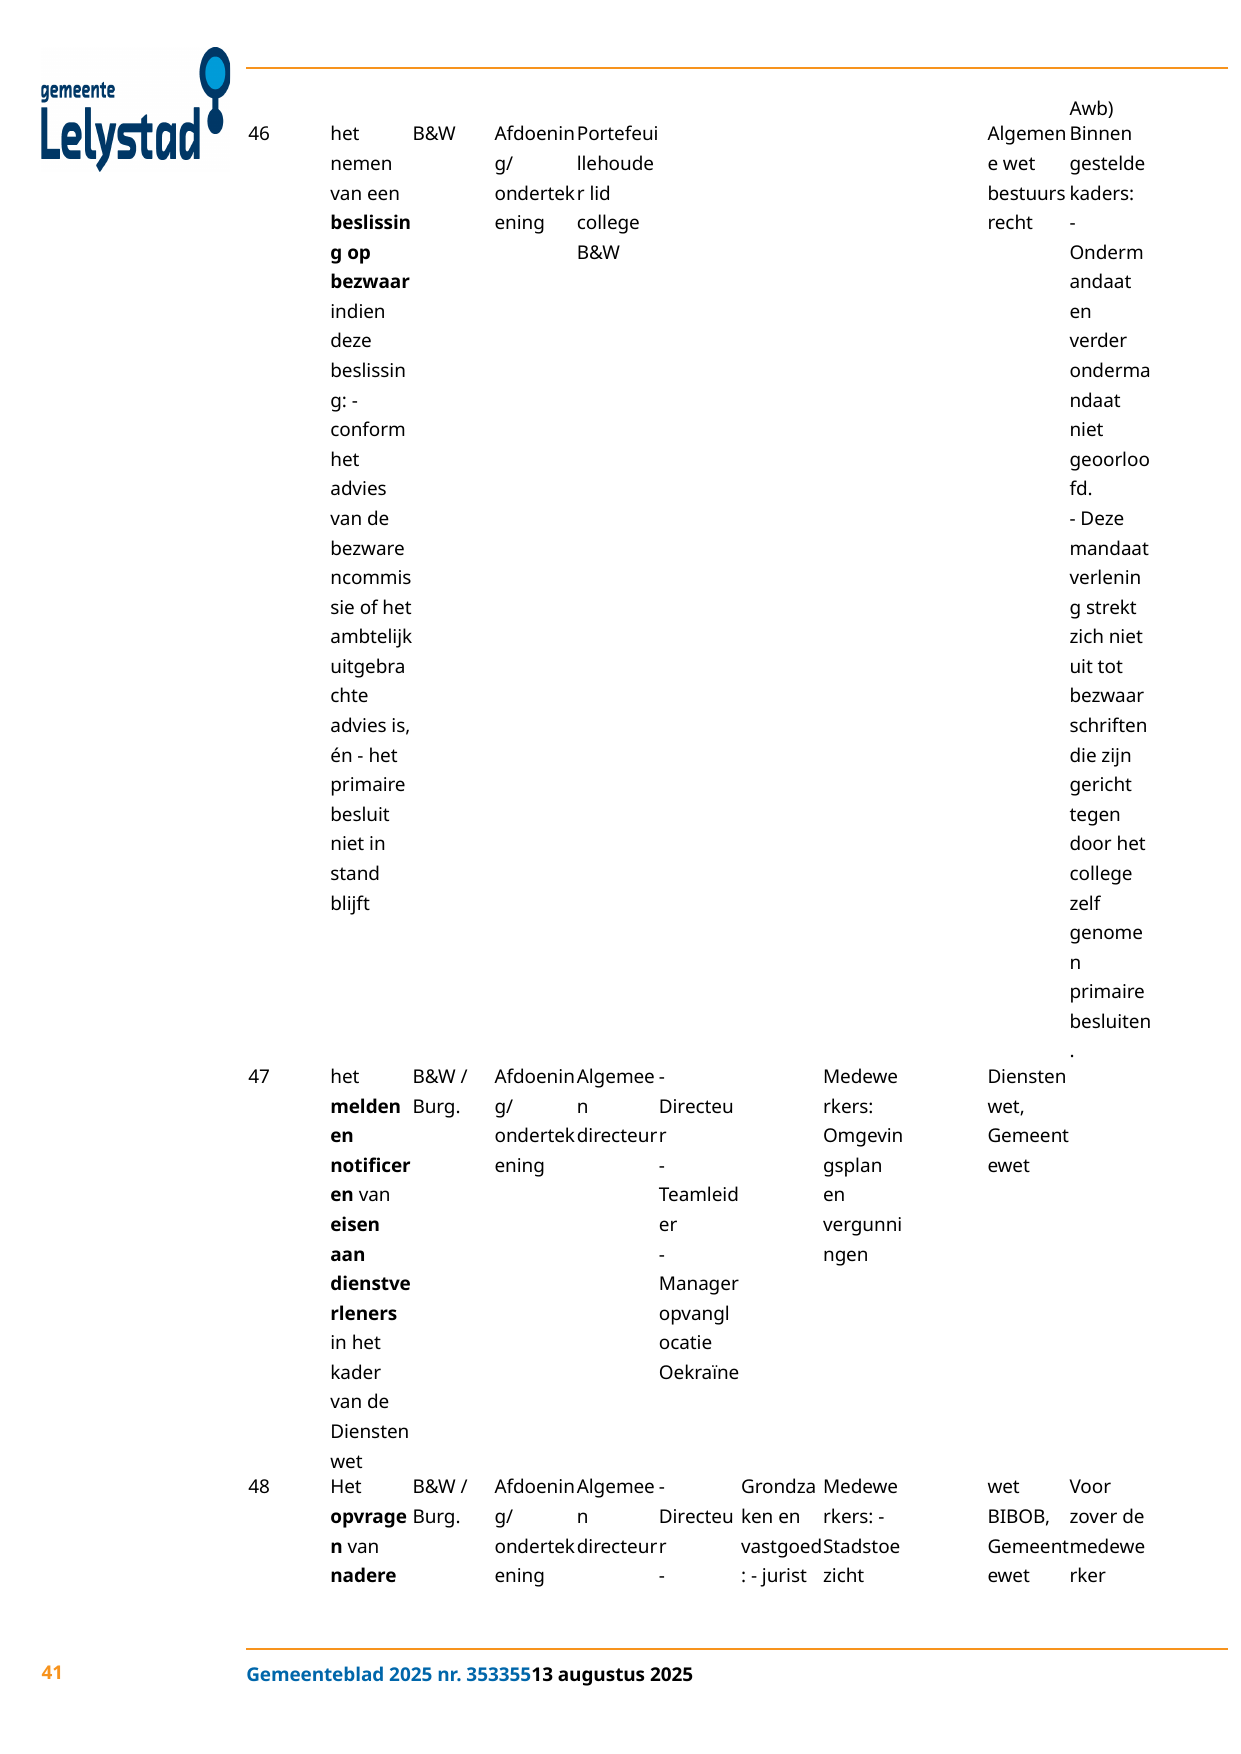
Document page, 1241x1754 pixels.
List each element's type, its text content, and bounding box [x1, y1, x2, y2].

table_cell Awb) [1069, 95, 1152, 121]
table_cell het melden en notificeren van eisen aan dienstverleners in het kader van de Dienstenwet [330, 1063, 412, 1474]
table_cell Algemene wet bestuursrecht [987, 121, 1069, 1063]
table_cell [823, 95, 905, 121]
table_cell Algemeen directeur [577, 1474, 659, 1588]
table_cell [1069, 1063, 1152, 1474]
table_cell Afdoening/ondertekening [494, 1474, 577, 1588]
table_cell het nemen van een beslissing op bezwaar indien deze beslissing: - conform het advies van de bezwarencommissie of het ambtelijk uitgebrachte advies is, én - het primaire besluit niet in stand blijft [330, 121, 412, 1063]
table_cell [741, 95, 823, 121]
table_cell Afdoening/ondertekening [494, 121, 577, 1063]
table_cell - Directeur - Teamleider - Manager opvanglocatie Oekraïne [659, 1063, 741, 1474]
table_cell Grondzaken en vastgoed: - jurist [741, 1474, 823, 1588]
table_cell Binnen gestelde kaders: - Ondermandaat en verder ondermandaat niet geoorloofd. - Deze mandaatverlening strekt zich niet uit tot bezwaarschriften die zijn gericht tegen door het college zelf genomen primaire besluiten. [1069, 121, 1152, 1063]
table_cell [987, 95, 1069, 121]
table_cell B&W [412, 121, 494, 1063]
picture [41, 47, 231, 172]
table_cell Medewerkers: Omgevingsplan en vergunningen [823, 1063, 905, 1474]
table_cell wet BIBOB, Gemeentewet [987, 1474, 1069, 1588]
table_cell Afdoening/ondertekening [494, 1063, 577, 1474]
table_cell 48 [248, 1474, 330, 1588]
table_cell Dienstenwet, Gemeentewet [987, 1063, 1069, 1474]
table_cell Portefeuillehouder lid college B&W [577, 121, 659, 1063]
table_cell [905, 95, 987, 121]
table_cell [741, 1063, 823, 1474]
table_cell [577, 95, 659, 121]
table_cell 46 [248, 121, 330, 1063]
table_cell [905, 121, 987, 1063]
table_cell 47 [248, 1063, 330, 1474]
table_cell [905, 1063, 987, 1474]
table_cell Het opvragen van nadere [330, 1474, 412, 1588]
table_cell [741, 121, 823, 1063]
table_cell [823, 121, 905, 1063]
table_cell Voor zover de medewerker [1069, 1474, 1152, 1588]
table_cell B&W / Burg. [412, 1063, 494, 1474]
table_cell - Directeur [659, 1474, 741, 1588]
table_cell [659, 121, 741, 1063]
table_cell [248, 95, 330, 121]
table_cell B&W / Burg. [412, 1474, 494, 1588]
table_cell [905, 1474, 987, 1588]
table_cell [659, 95, 741, 121]
table_cell [494, 95, 577, 121]
table_cell Algemeen directeur [577, 1063, 659, 1474]
table_cell [412, 95, 494, 121]
table_cell Medewerkers: - Stadstoezicht [823, 1474, 905, 1588]
